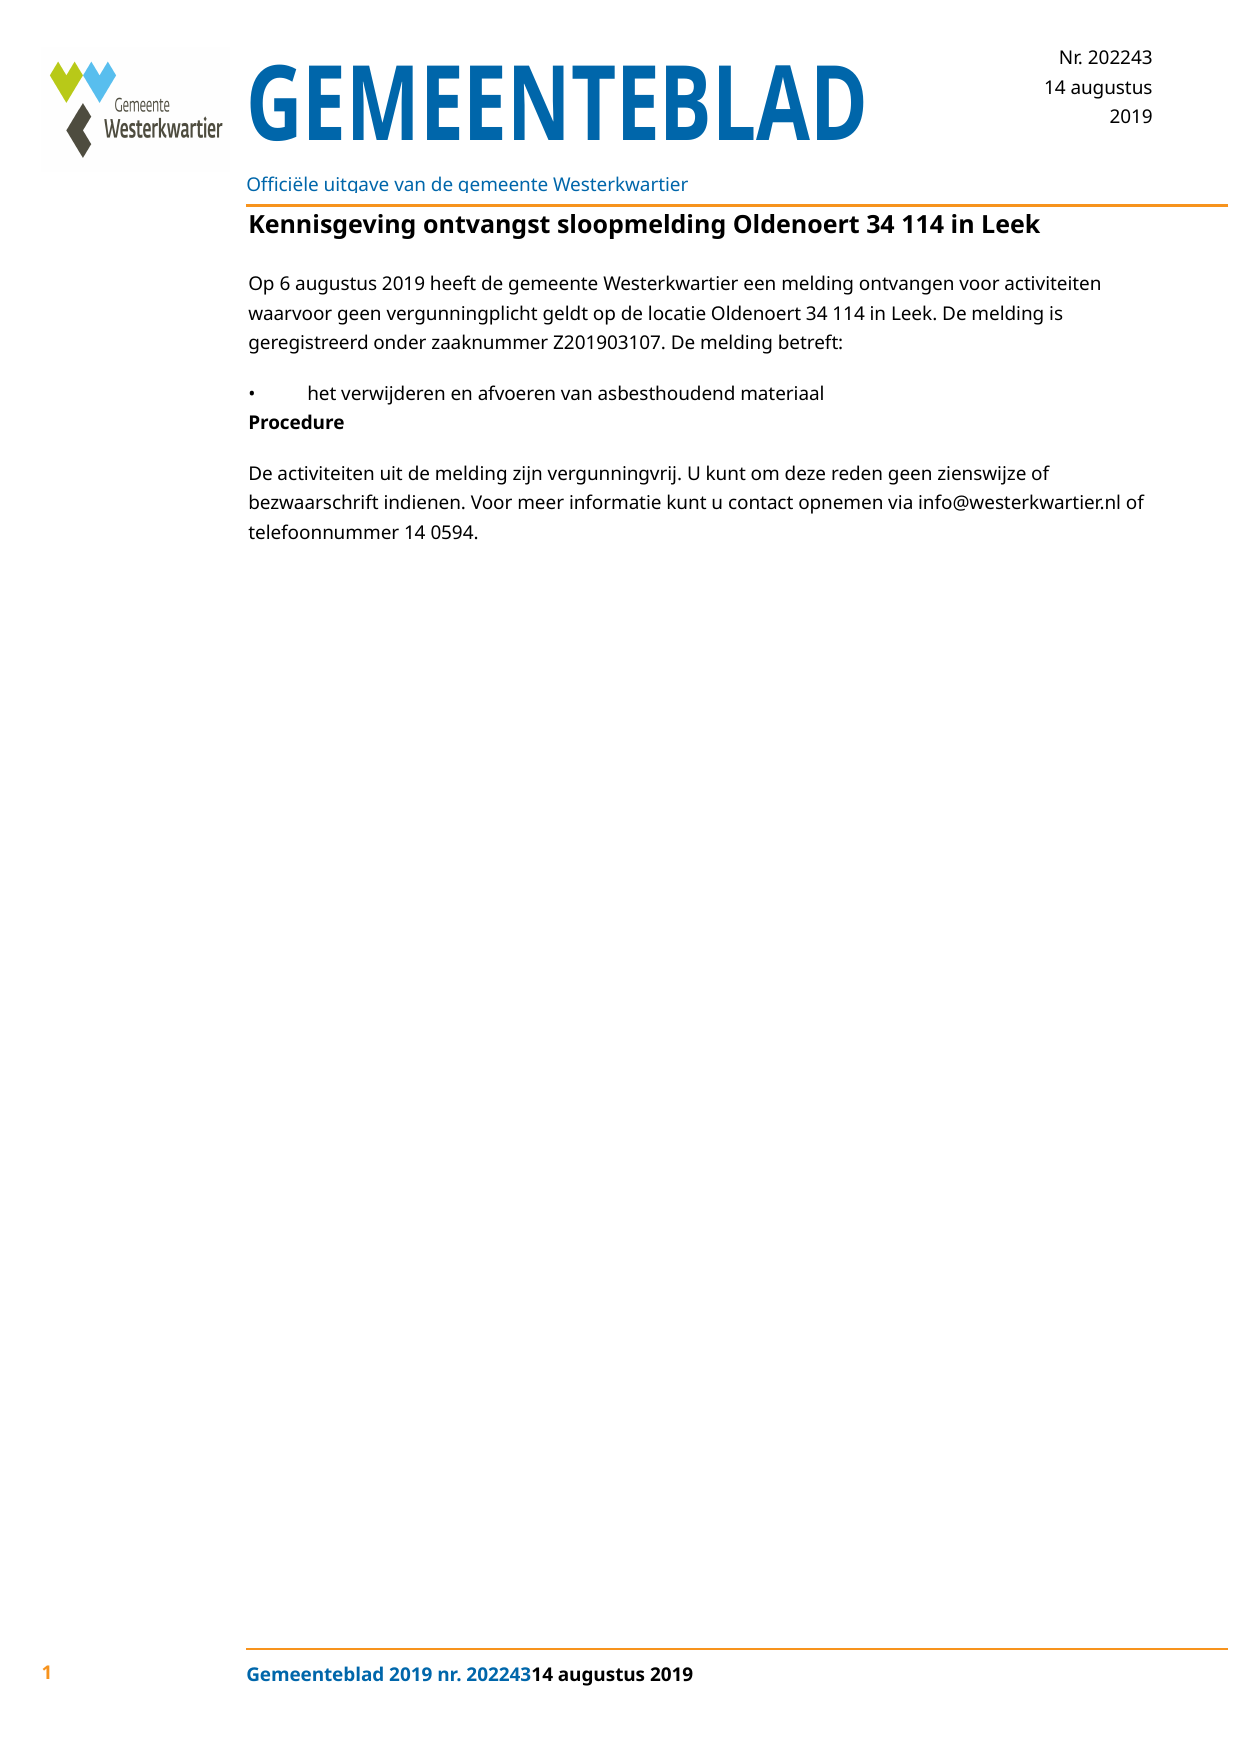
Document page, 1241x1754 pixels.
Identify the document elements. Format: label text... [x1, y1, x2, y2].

list het verwijderen en afvoeren van asbesthoudend materiaal [248, 380, 1152, 406]
text Kennisgeving ontvangst sloopmelding Oldenoert 34 114 in Leek [248, 207, 1152, 241]
picture [41, 47, 231, 172]
text Op 6 augustus 2019 heeft de gemeente Westerkwartier een melding ontvangen voor activiteiten waarvoor geen vergunningplicht geldt op de locatie Oldenoert 34 114 in Leek. De melding is geregistreerd onder zaaknummer Z201903107. De melding betreft: [248, 270, 1152, 355]
text De activiteiten uit de melding zijn vergunningvrij. U kunt om deze reden geen zienswijze of bezwaarschrift indienen. Voor meer informatie kunt u contact opnemen via info@westerkwartier.nl of telefoonnummer 14 0594. [248, 460, 1152, 545]
text Procedure [248, 409, 1152, 435]
